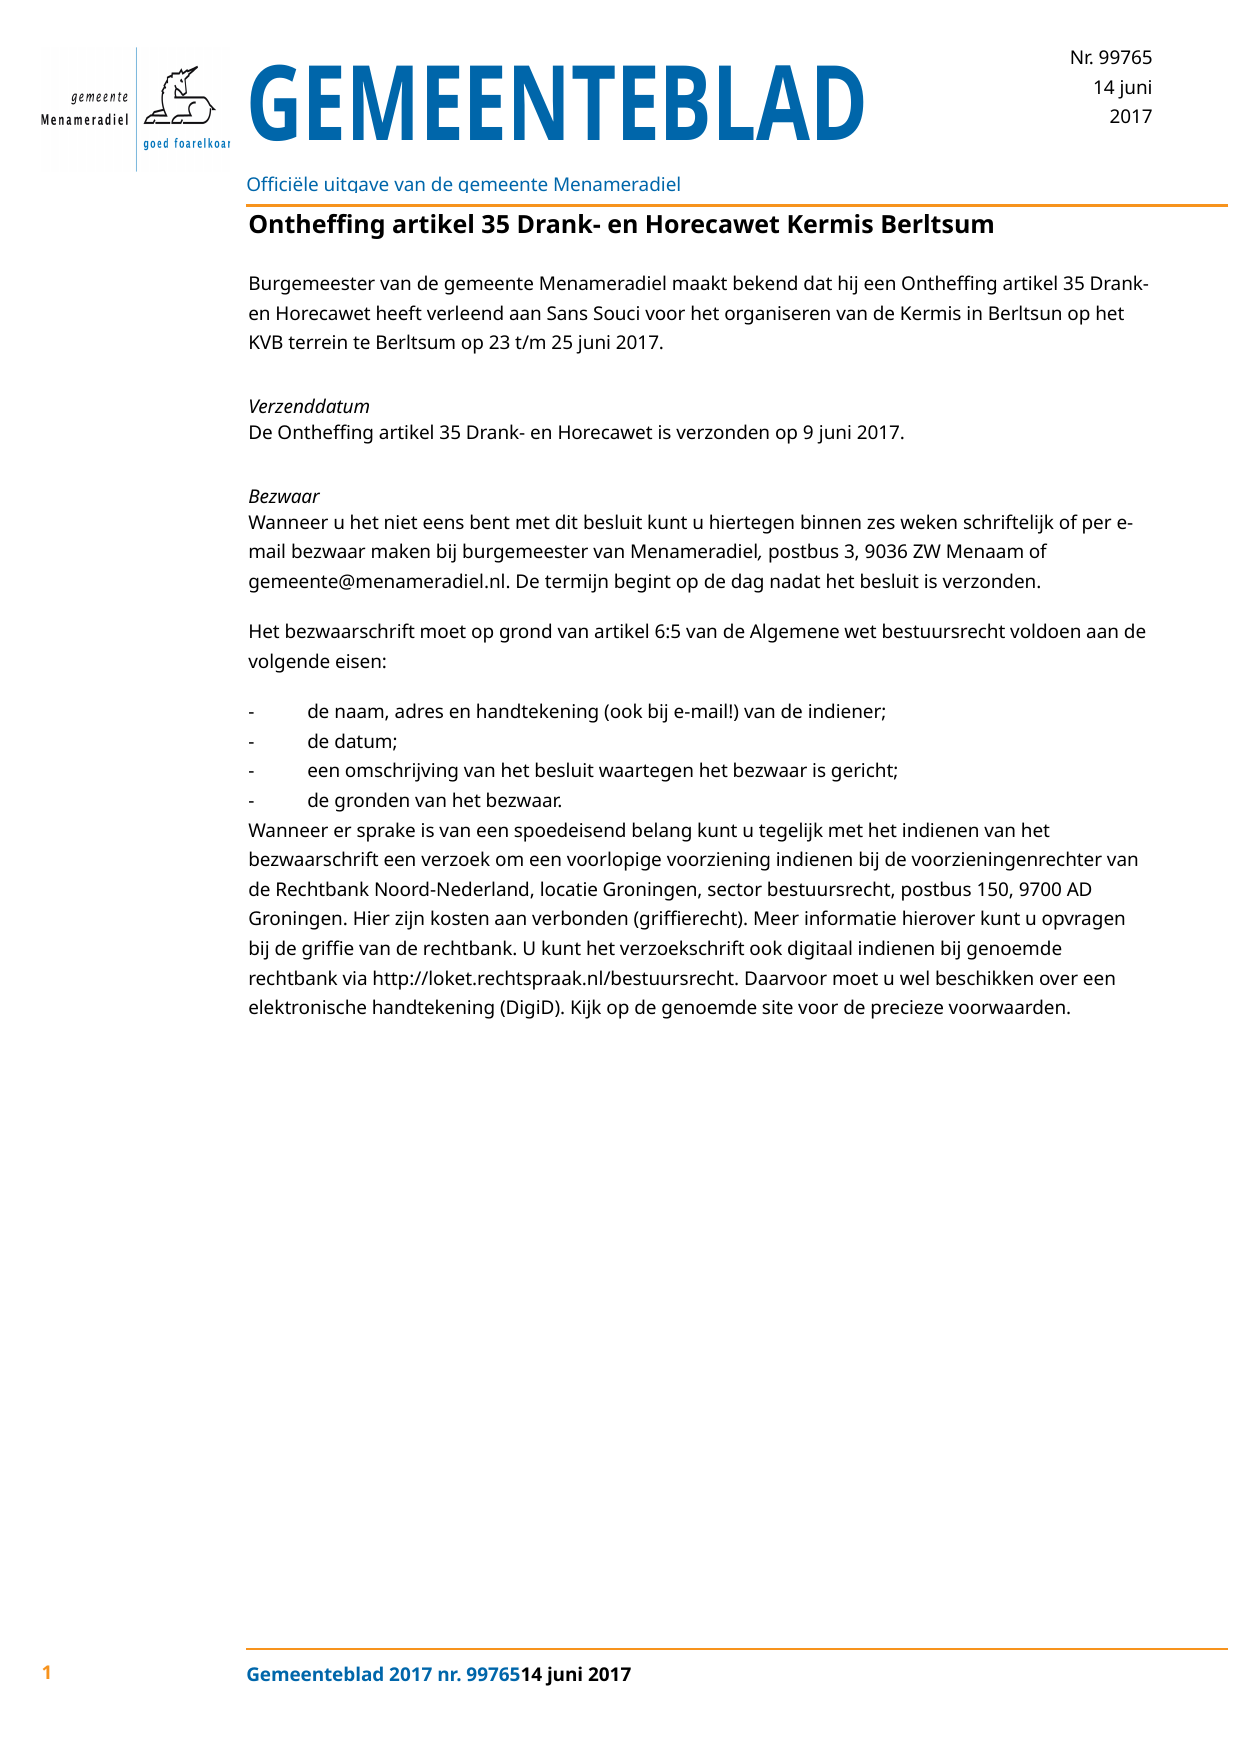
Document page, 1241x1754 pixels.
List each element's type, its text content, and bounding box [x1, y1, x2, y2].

list de naam, adres en handtekening (ook bij e-mail!) van de indiener; [248, 698, 1152, 724]
text Burgemeester van de gemeente Menameradiel maakt bekend dat hij een Ontheffing artikel 35 Drank- en Horecawet heeft verleend aan Sans Souci voor het organiseren van de Kermis in Berltsun op het KVB terrein te Berltsum op 23 t/m 25 juni 2017. [248, 270, 1152, 355]
text Verzenddatum [248, 393, 1152, 419]
list de datum; [248, 728, 1152, 754]
text Wanneer er sprake is van een spoedeisend belang kunt u tegelijk met het indienen van het bezwaarschrift een verzoek om een voorlopige voorziening indienen bij de voorzieningenrechter van de Rechtbank Noord-Nederland, locatie Groningen, sector bestuursrecht, postbus 150, 9700 AD Groningen. Hier zijn kosten aan verbonden (griffierecht). Meer informatie hierover kunt u opvragen bij de griffie van de rechtbank. U kunt het verzoekschrift ook digitaal indienen bij genoemde rechtbank via http://loket.rechtspraak.nl/bestuursrecht. Daarvoor moet u wel beschikken over een elektronische handtekening (DigiD). Kijk op de genoemde site voor de precieze voorwaarden. [248, 817, 1152, 1020]
text Het bezwaarschrift moet op grond van artikel 6:5 van de Algemene wet bestuursrecht voldoen aan de volgende eisen: [248, 618, 1152, 674]
list de gronden van het bezwaar. [248, 787, 1152, 813]
text Wanneer u het niet eens bent met dit besluit kunt u hiertegen binnen zes weken schriftelijk of per e-mail bezwaar maken bij burgemeester van Menameradiel, postbus 3, 9036 ZW Menaam of gemeente@menameradiel.nl. De termijn begint op de dag nadat het besluit is verzonden. [248, 509, 1152, 594]
list een omschrijving van het besluit waartegen het bezwaar is gericht; [248, 758, 1152, 783]
picture [41, 47, 231, 172]
text Ontheffing artikel 35 Drank- en Horecawet Kermis Berltsum [248, 207, 1152, 241]
text Bezwaar [248, 483, 1152, 509]
text De Ontheffing artikel 35 Drank- en Horecawet is verzonden op 9 juni 2017. [248, 419, 1152, 445]
